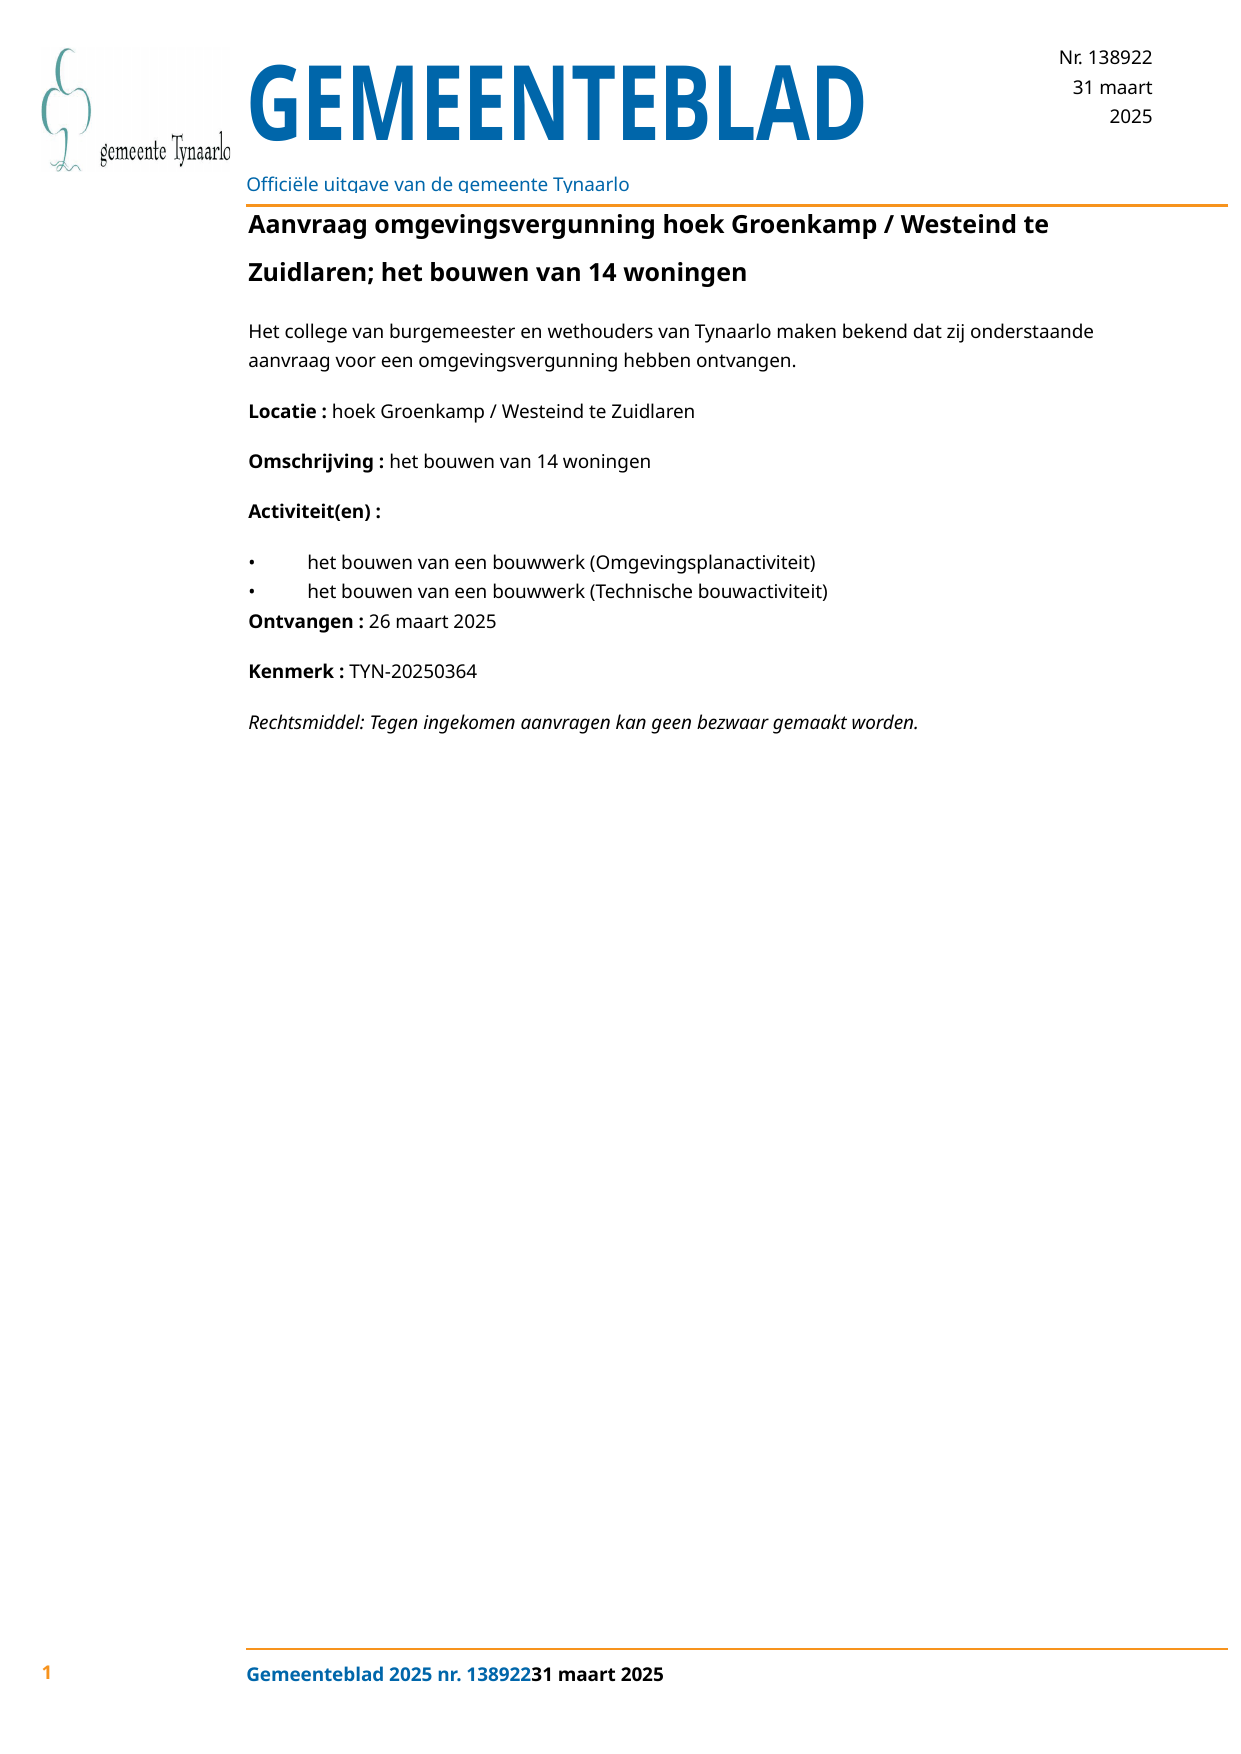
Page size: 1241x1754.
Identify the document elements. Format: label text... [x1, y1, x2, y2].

text Locatie : hoek Groenkamp / Westeind te Zuidlaren [248, 398, 1152, 424]
text Activiteit(en) : [248, 499, 1152, 524]
text Het college van burgemeester en wethouders van Tynaarlo maken bekend dat zij onderstaande aanvraag voor een omgevingsvergunning hebben ontvangen. [248, 318, 1152, 373]
text Omschrijving : het bouwen van 14 woningen [248, 448, 1152, 474]
picture [41, 47, 231, 172]
text Kenmerk : TYN-20250364 [248, 659, 1152, 684]
list het bouwen van een bouwwerk (Technische bouwactiviteit) [248, 579, 1152, 604]
list het bouwen van een bouwwerk (Omgevingsplanactiviteit) [248, 549, 1152, 575]
text Aanvraag omgevingsvergunning hoek Groenkamp / Westeind te Zuidlaren; het bouwen van 14 woningen [248, 207, 1152, 288]
text Rechtsmiddel: Tegen ingekomen aanvragen kan geen bezwaar gemaakt worden. [248, 709, 1152, 735]
text Ontvangen : 26 maart 2025 [248, 608, 1152, 634]
